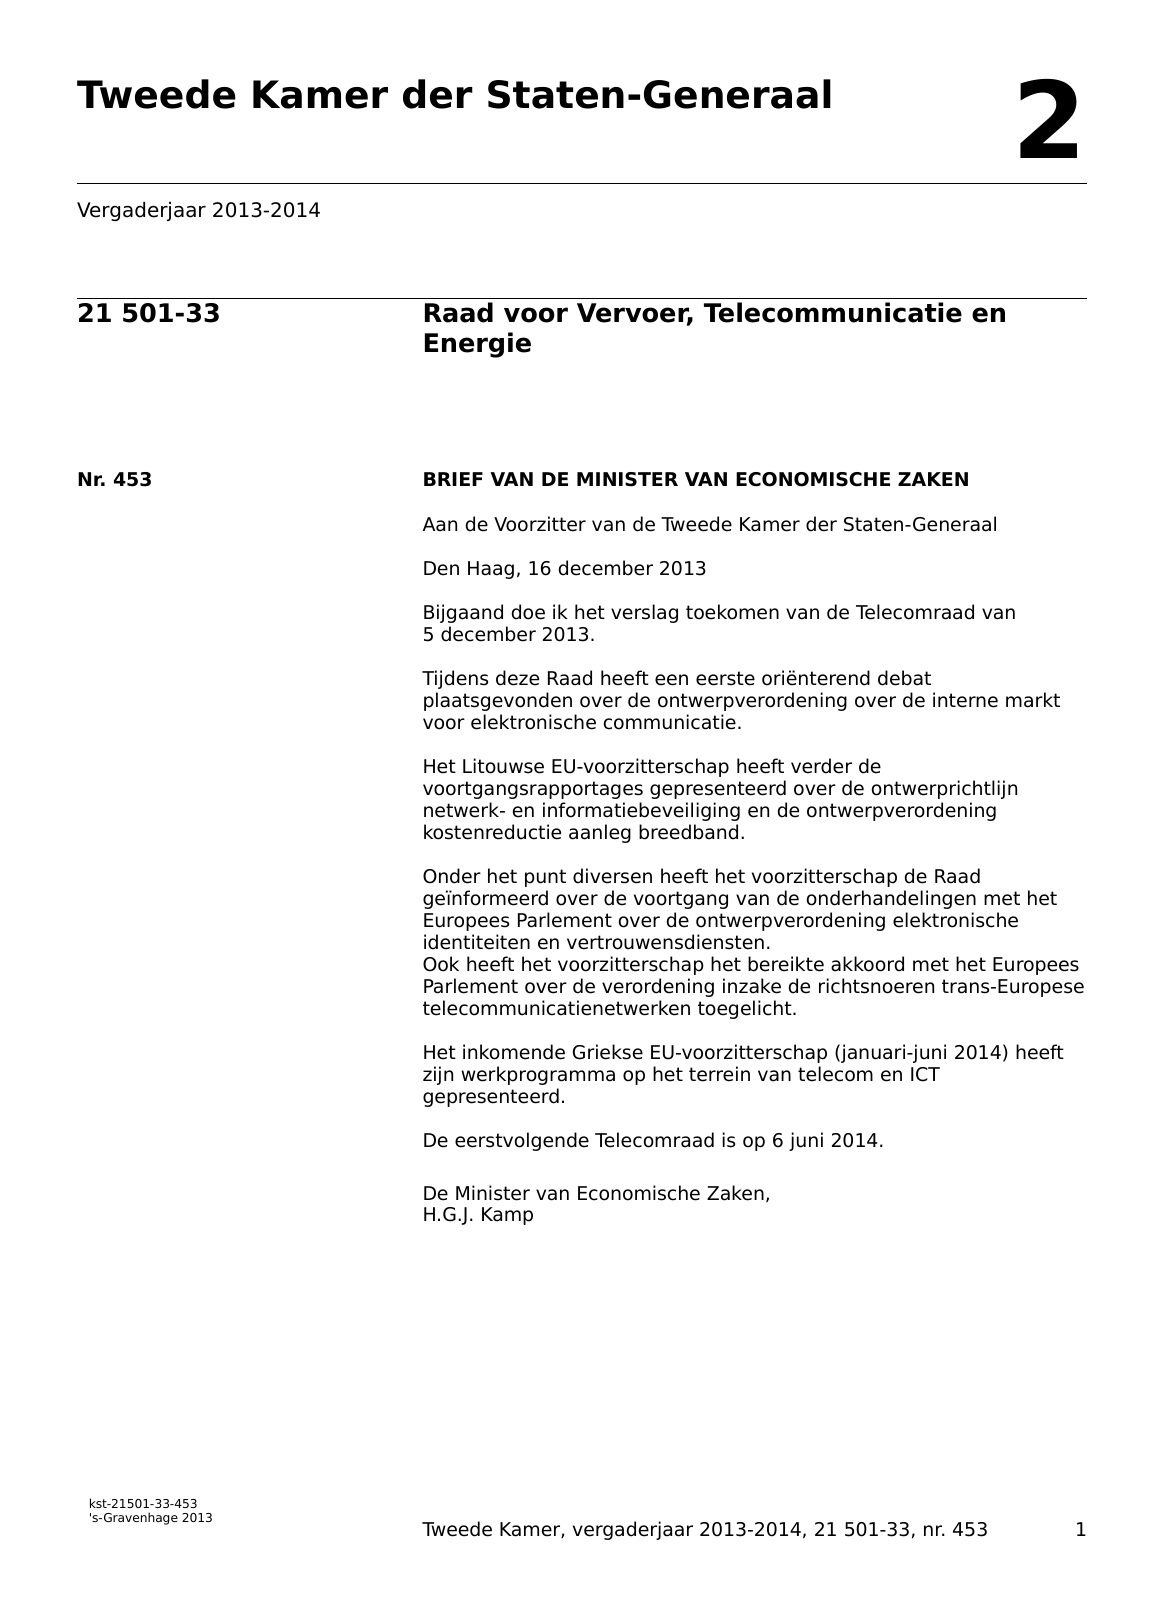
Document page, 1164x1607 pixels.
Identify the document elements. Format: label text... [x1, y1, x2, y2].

text Onder het punt diversen heeft het voorzitterschap de Raad geïnformeerd over de voortgang van de onderhandelingen met het Europees Parlement over de ontwerpverordening elektronische identiteiten en vertrouwensdiensten. [422, 866, 1087, 954]
text Het inkomende Griekse EU-voorzitterschap (januari-juni 2014) heeft zijn werkprogramma op het terrein van telecom en ICT gepresenteerd. [422, 1042, 1087, 1108]
text De Minister van Economische Zaken, H.G.J. Kamp [422, 1182, 1087, 1226]
subtitle Nr. 453 BRIEF VAN DE MINISTER VAN ECONOMISCHE ZAKEN [77, 469, 1087, 491]
table_header Tweede Kamer der Staten-Generaal [77, 59, 886, 183]
text Ook heeft het voorzitterschap het bereikte akkoord met het Europees Parlement over de verordening inzake de richtsnoeren trans-Europese telecommunicatienetwerken toegelicht. [422, 954, 1087, 1020]
text kst-21501-33-453 [88, 1497, 323, 1511]
text Bijgaand doe ik het verslag toekomen van de Telecomraad van 5 december 2013. [422, 602, 1087, 646]
text De eerstvolgende Telecomraad is op 6 juni 2014. [422, 1130, 1087, 1152]
text Den Haag, 16 december 2013 [422, 558, 1087, 580]
text Het Litouwse EU-voorzitterschap heeft verder de voortgangsrapportages gepresenteerd over de ontwerprichtlijn netwerk- en informatiebeveiliging en de ontwerpverordening kostenreductie aanleg breedband. [422, 756, 1087, 844]
subtitle 21 501-33 Raad voor Vervoer, Telecommunicatie en Energie [77, 299, 1087, 358]
text Tijdens deze Raad heeft een eerste oriënterend debat plaatsgevonden over de ontwerpverordening over de interne markt voor elektronische communicatie. [422, 668, 1087, 734]
text Aan de Voorzitter van de Tweede Kamer der Staten-Generaal [422, 513, 1087, 536]
table_header 2 [886, 59, 1087, 183]
text 's-Gravenhage 2013 [88, 1511, 323, 1525]
table_cell Vergaderjaar 2013-2014 [77, 184, 1087, 298]
